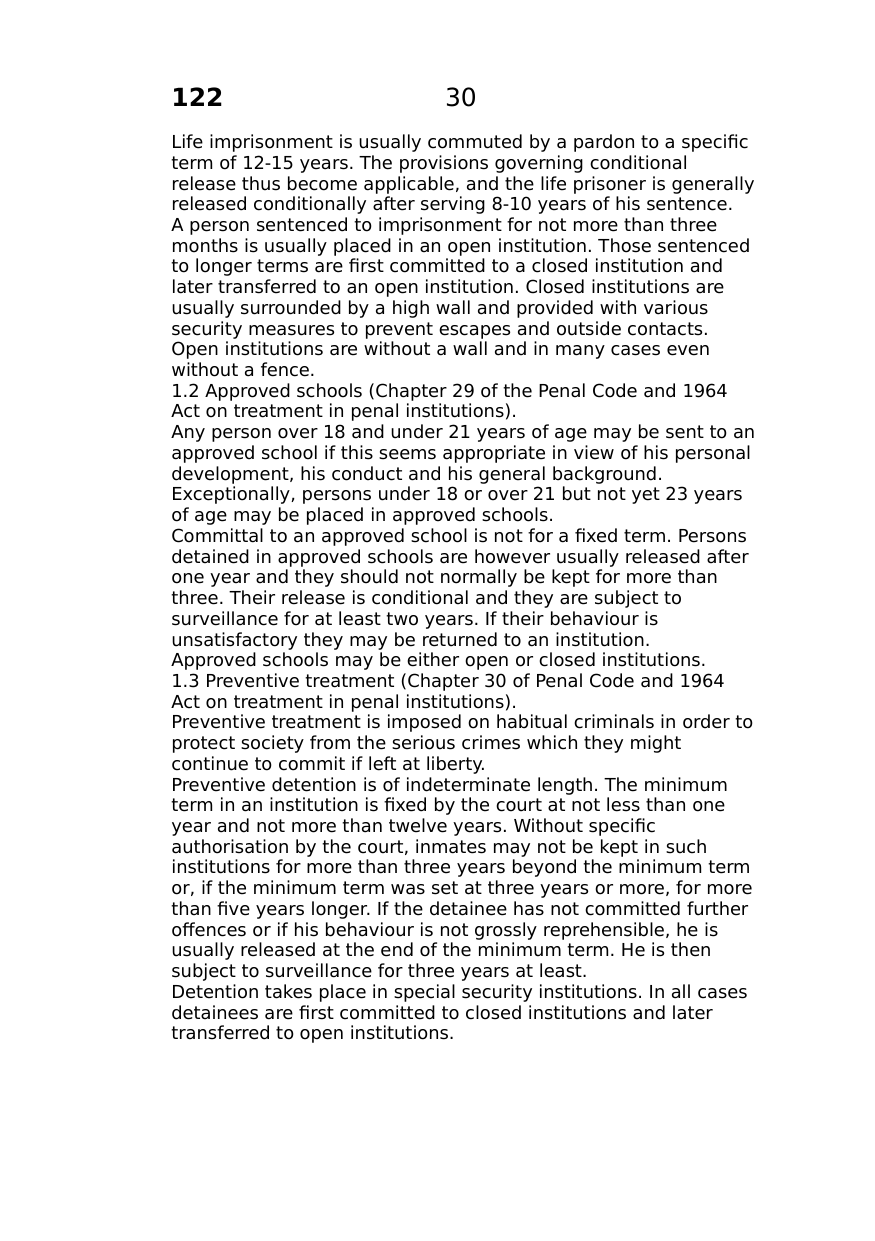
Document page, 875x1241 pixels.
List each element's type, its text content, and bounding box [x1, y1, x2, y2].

text Committal to an approved school is not for a fixed term. Persons detained in approved schools are however usually released after one year and they should not normally be kept for more than three. Their release is conditional and they are subject to surveillance for at least two years. If their behaviour is unsatisfactory they may be returned to an institution. [171, 526, 756, 650]
text Approved schools may be either open or closed institutions. [171, 650, 756, 671]
text Preventive treatment is imposed on habitual criminals in order to protect society from the serious crimes which they might continue to commit if left at liberty. [171, 712, 756, 774]
text Any person over 18 and under 21 years of age may be sent to an approved school if this seems appropriate in view of his personal development, his conduct and his general background. Exceptionally, persons under 18 or over 21 but not yet 23 years of age may be placed in approved schools. [171, 422, 756, 526]
text A person sentenced to imprisonment for not more than three months is usually placed in an open institution. Those sentenced to longer terms are first committed to a closed institution and later transferred to an open institution. Closed institutions are usually surrounded by a high wall and provided with various security measures to prevent escapes and outside contacts. Open institutions are without a wall and in many cases even without a fence. [171, 215, 756, 381]
text Detention takes place in special security institutions. In all cases detainees are first committed to closed institutions and later transferred to open institutions. [171, 982, 756, 1044]
text Preventive detention is of indeterminate length. The minimum term in an institution is fixed by the court at not less than one year and not more than twelve years. Without specific authorisation by the court, inmates may not be kept in such institutions for more than three years beyond the minimum term or, if the minimum term was set at three years or more, for more than five years longer. If the detainee has not committed further offences or if his behaviour is not grossly reprehensible, he is usually released at the end of the minimum term. He is then subject to surveillance for three years at least. [171, 774, 756, 982]
text Life imprisonment is usually commuted by a pardon to a specific term of 12-15 years. The provisions governing conditional release thus become applicable, and the life prisoner is generally released conditionally after serving 8-10 years of his sentence. [171, 132, 756, 215]
text 1.2 Approved schools (Chapter 29 of the Penal Code and 1964 Act on treatment in penal institutions). [171, 381, 756, 422]
text 1.3 Preventive treatment (Chapter 30 of Penal Code and 1964 Act on treatment in penal institutions). [171, 671, 756, 712]
